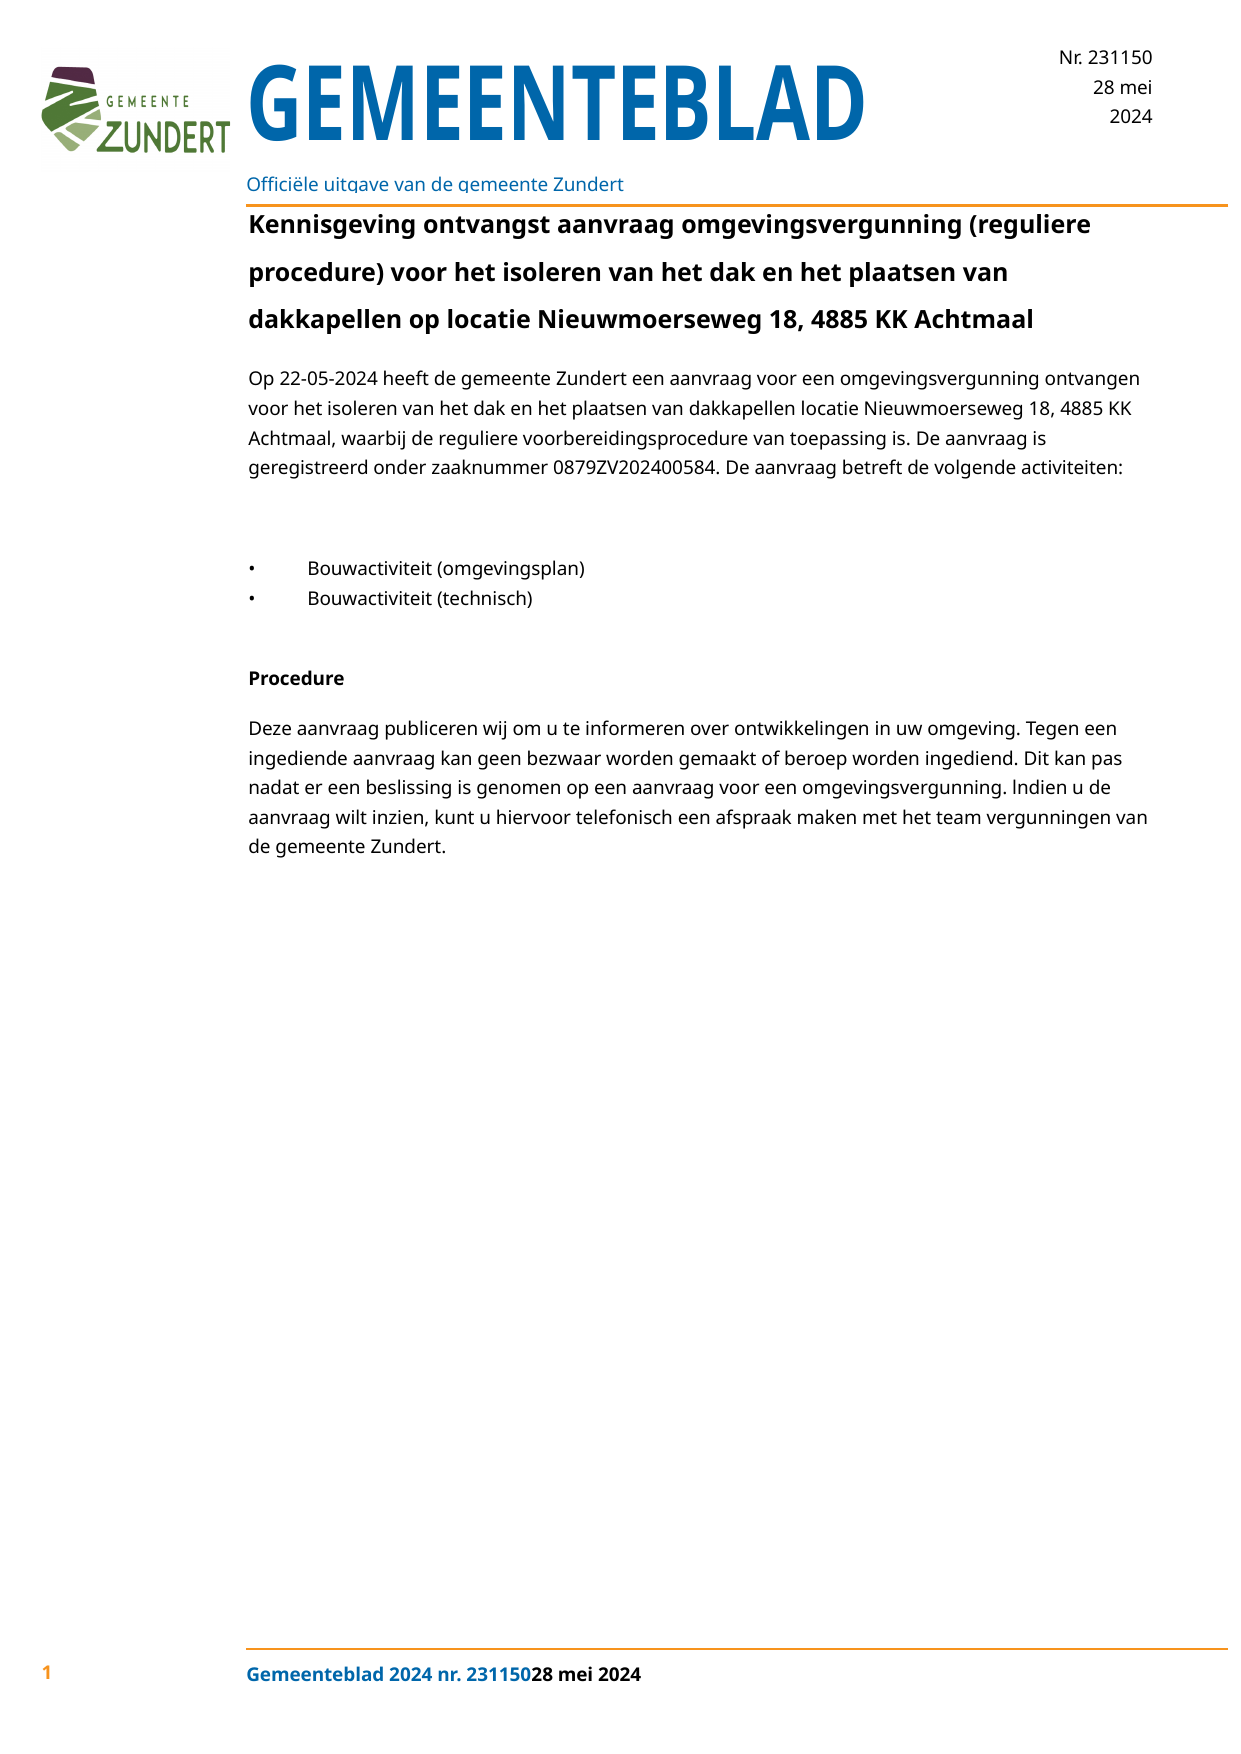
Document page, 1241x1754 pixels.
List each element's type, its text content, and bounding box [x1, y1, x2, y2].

list Bouwactiviteit (omgevingsplan) [248, 555, 1152, 581]
picture [41, 47, 231, 172]
text Kennisgeving ontvangst aanvraag omgevingsvergunning (reguliere procedure) voor het isoleren van het dak en het plaatsen van dakkapellen op locatie Nieuwmoerseweg 18, 4885 KK Achtmaal [248, 207, 1152, 336]
text Procedure [248, 665, 1152, 690]
list Bouwactiviteit (technisch) [248, 585, 1152, 610]
text Deze aanvraag publiceren wij om u te informeren over ontwikkelingen in uw omgeving. Tegen een ingediende aanvraag kan geen bezwaar worden gemaakt of beroep worden ingediend. Dit kan pas nadat er een beslissing is genomen op een aanvraag voor een omgevingsvergunning. lndien u de aanvraag wilt inzien, kunt u hiervoor telefonisch een afspraak maken met het team vergunningen van de gemeente Zundert. [248, 715, 1152, 859]
text Op 22-05-2024 heeft de gemeente Zundert een aanvraag voor een omgevingsvergunning ontvangen voor het isoleren van het dak en het plaatsen van dakkapellen locatie Nieuwmoerseweg 18, 4885 KK Achtmaal, waarbij de reguliere voorbereidingsprocedure van toepassing is. De aanvraag is geregistreerd onder zaaknummer 0879ZV202400584. De aanvraag betreft de volgende activiteiten: [248, 366, 1152, 480]
